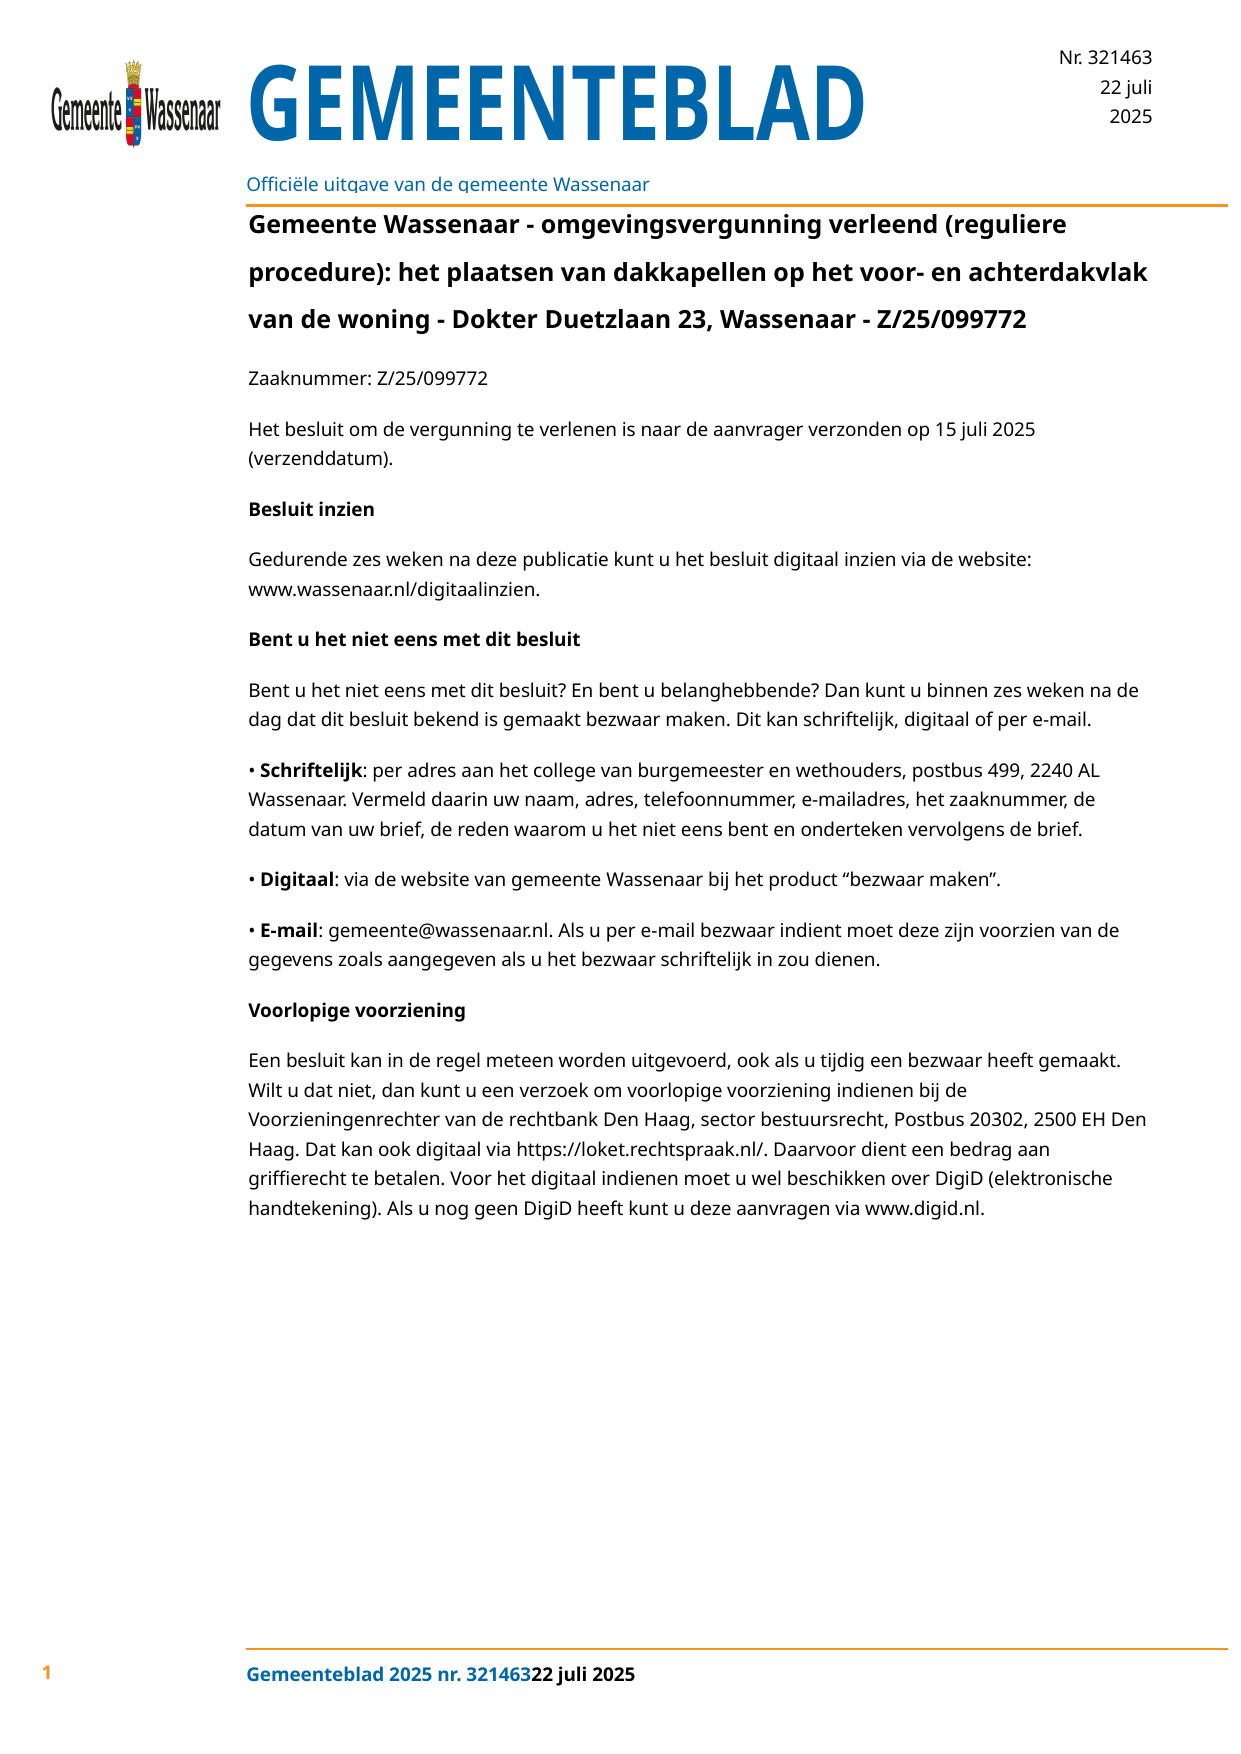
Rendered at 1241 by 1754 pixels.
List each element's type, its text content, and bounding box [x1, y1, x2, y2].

text Gemeente Wassenaar - omgevingsvergunning verleend (reguliere procedure): het plaatsen van dakkapellen op het voor- en achterdakvlak van de woning - Dokter Duetzlaan 23, Wassenaar - Z/25/099772 [248, 207, 1152, 336]
text Gedurende zes weken na deze publicatie kunt u het besluit digitaal inzien via de website: www.wassenaar.nl/digitaalinzien. [248, 546, 1152, 602]
text • E-mail: gemeente@wassenaar.nl. Als u per e-mail bezwaar indient moet deze zijn voorzien van de gegevens zoals aangegeven als u het bezwaar schriftelijk in zou dienen. [248, 917, 1152, 972]
text • Schriftelijk: per adres aan het college van burgemeester en wethouders, postbus 499, 2240 AL Wassenaar. Vermeld daarin uw naam, adres, telefoonnummer, e-mailadres, het zaaknummer, de datum van uw brief, de reden waarom u het niet eens bent en onderteken vervolgens de brief. [248, 757, 1152, 842]
text Een besluit kan in de regel meteen worden uitgevoerd, ook als u tijdig een bezwaar heeft gemaakt. Wilt u dat niet, dan kunt u een verzoek om voorlopige voorziening indienen bij de Voorzieningenrechter van de rechtbank Den Haag, sector bestuursrecht, Postbus 20302, 2500 EH Den Haag. Dat kan ook digitaal via https://loket.rechtspraak.nl/. Daarvoor dient een bedrag aan griffierecht te betalen. Voor het digitaal indienen moet u wel beschikken over DigiD (elektronische handtekening). Als u nog geen DigiD heeft kunt u deze aanvragen via www.digid.nl. [248, 1047, 1152, 1221]
text Besluit inzien [248, 496, 1152, 522]
text Bent u het niet eens met dit besluit [248, 626, 1152, 652]
text Bent u het niet eens met dit besluit? En bent u belanghebbende? Dan kunt u binnen zes weken na de dag dat dit besluit bekend is gemaakt bezwaar maken. Dit kan schriftelijk, digitaal of per e-mail. [248, 677, 1152, 732]
text • Digitaal: via de website van gemeente Wassenaar bij het product “bezwaar maken”. [248, 866, 1152, 892]
text Zaaknummer: Z/25/099772 [248, 366, 1152, 391]
text Voorlopige voorziening [248, 997, 1152, 1022]
picture [41, 47, 231, 172]
text Het besluit om de vergunning te verlenen is naar de aanvrager verzonden op 15 juli 2025 (verzenddatum). [248, 416, 1152, 471]
